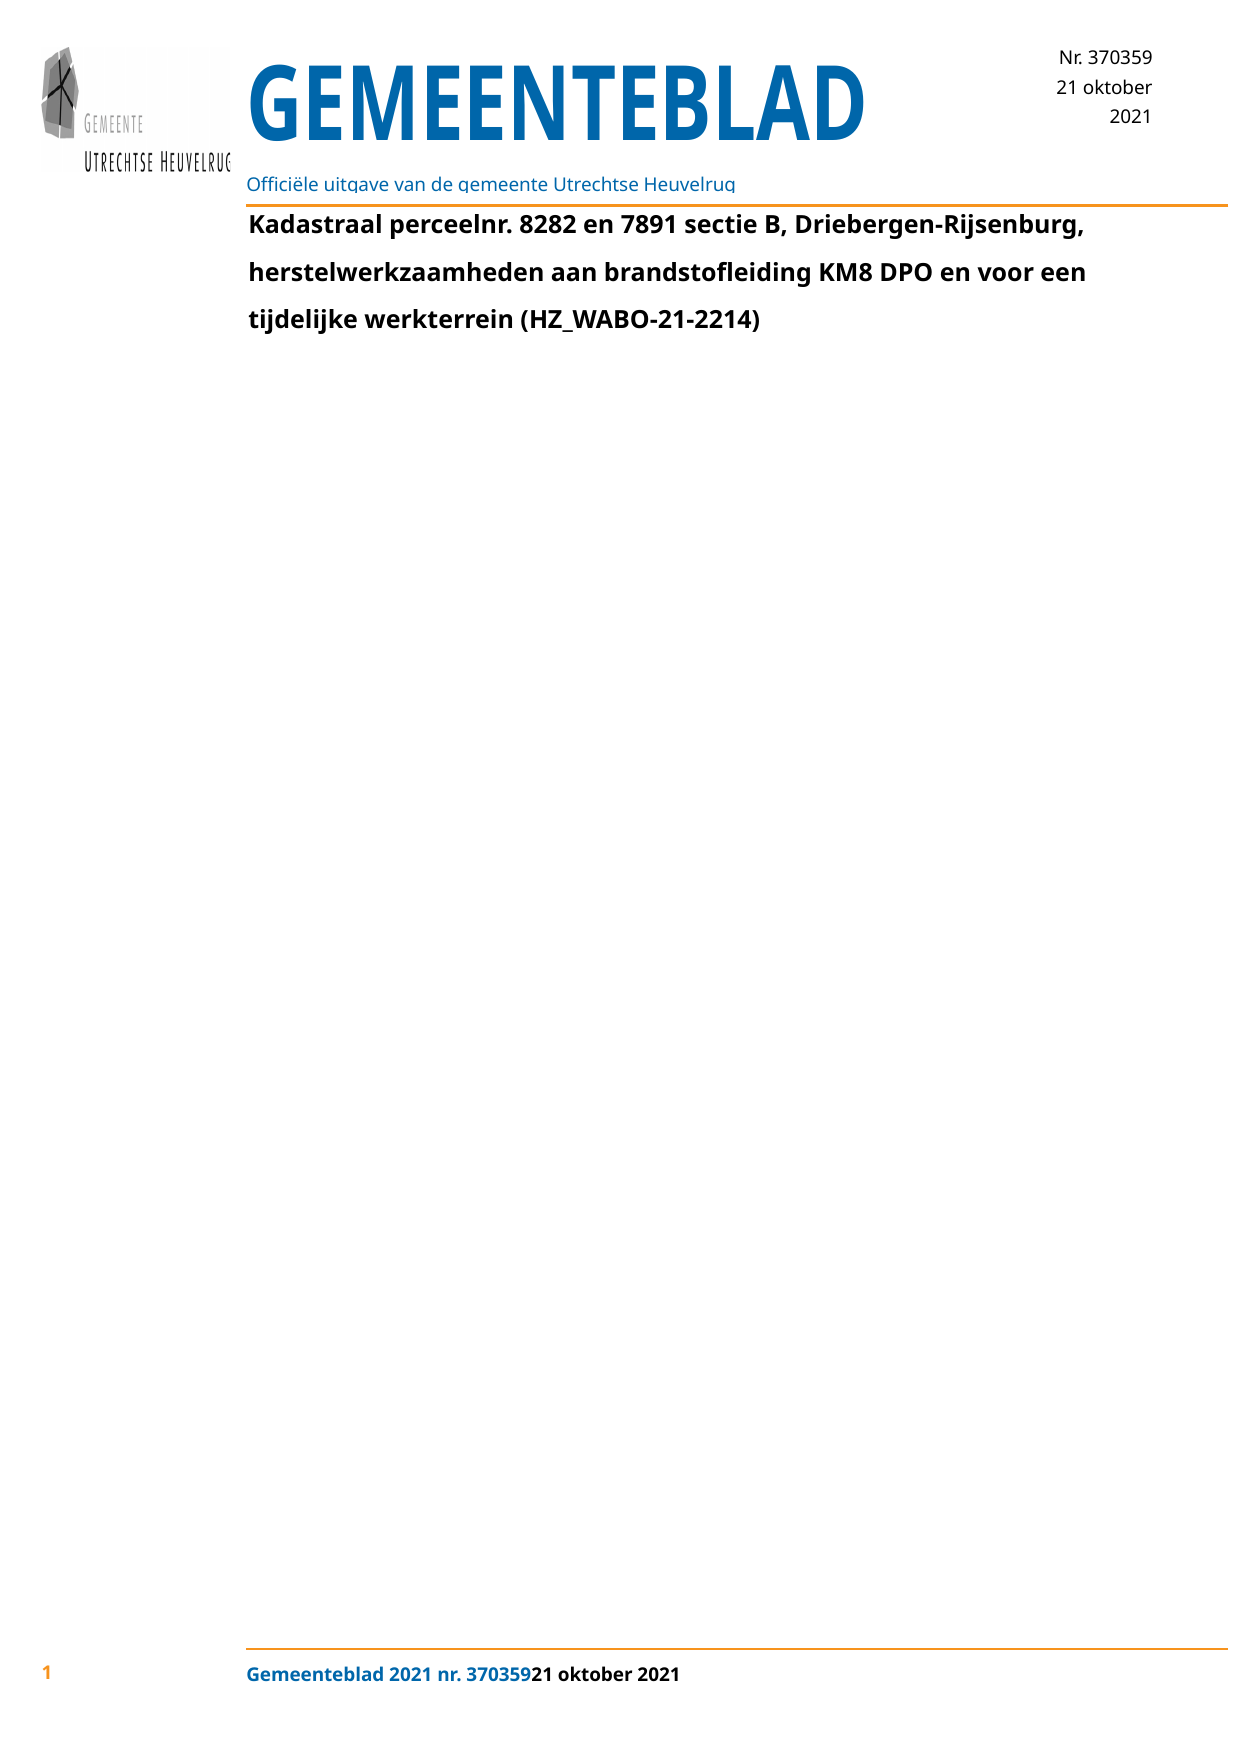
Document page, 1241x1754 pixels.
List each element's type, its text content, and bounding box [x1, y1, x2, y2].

text Kadastraal perceelnr. 8282 en 7891 sectie B, Driebergen-Rijsenburg, herstelwerkzaamheden aan brandstofleiding KM8 DPO en voor een tijdelijke werkterrein (HZ_WABO-21-2214) [248, 207, 1152, 336]
picture [41, 47, 231, 172]
